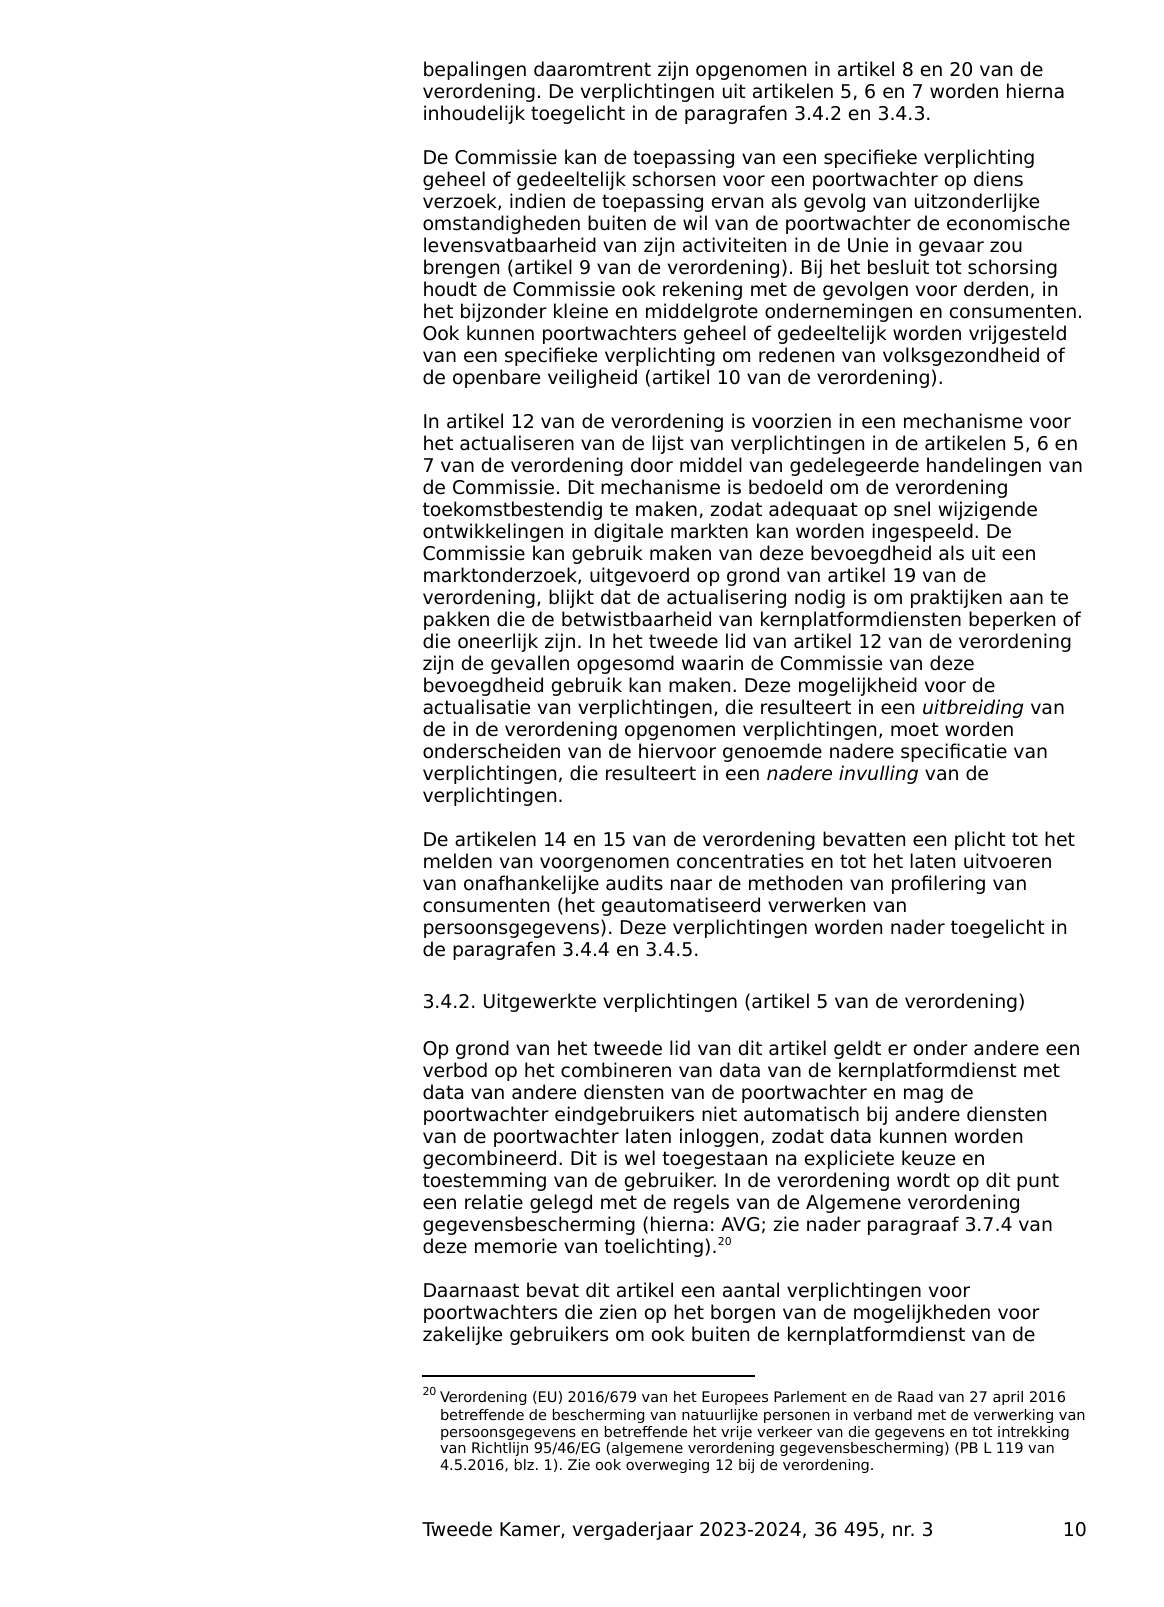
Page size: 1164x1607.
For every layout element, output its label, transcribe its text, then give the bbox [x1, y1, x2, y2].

text Verordening (EU) 2016/679 van het Europees Parlement en de Raad van 27 april 2016 betreffende de bescherming van natuurlijke personen in verband met de verwerking van persoonsgegevens en betreffende het vrije verkeer van die gegevens en tot intrekking van Richtlijn 95/46/EG (algemene verordening gegevensbescherming) (PB L 119 van 4.5.2016, blz. 1). Zie ook overweging 12 bij de verordening. [422, 1385, 1087, 1474]
text De artikelen 14 en 15 van de verordening bevatten een plicht tot het melden van voorgenomen concentraties en tot het laten uitvoeren van onafhankelijke audits naar de methoden van profilering van consumenten (het geautomatiseerd verwerken van persoonsgegevens). Deze verplichtingen worden nader toegelicht in de paragrafen 3.4.4 en 3.4.5. [422, 829, 1087, 961]
text De Commissie kan de toepassing van een specifieke verplichting geheel of gedeeltelijk schorsen voor een poortwachter op diens verzoek, indien de toepassing ervan als gevolg van uitzonderlijke omstandigheden buiten de wil van de poortwachter de economische levensvatbaarheid van zijn activiteiten in de Unie in gevaar zou brengen (artikel 9 van de verordening). Bij het besluit tot schorsing houdt de Commissie ook rekening met de gevolgen voor derden, in het bijzonder kleine en middelgrote ondernemingen en consumenten. Ook kunnen poortwachters geheel of gedeeltelijk worden vrijgesteld van een specifieke verplichting om redenen van volksgezondheid of de openbare veiligheid (artikel 10 van de verordening). [422, 147, 1087, 389]
text bepalingen daaromtrent zijn opgenomen in artikel 8 en 20 van de verordening. De verplichtingen uit artikelen 5, 6 en 7 worden hierna inhoudelijk toegelicht in de paragrafen 3.4.2 en 3.4.3. [422, 59, 1087, 125]
text In artikel 12 van de verordening is voorzien in een mechanisme voor het actualiseren van de lijst van verplichtingen in de artikelen 5, 6 en 7 van de verordening door middel van gedelegeerde handelingen van de Commissie. Dit mechanisme is bedoeld om de verordening toekomstbestendig te maken, zodat adequaat op snel wijzigende ontwikkelingen in digitale markten kan worden ingespeeld. De Commissie kan gebruik maken van deze bevoegdheid als uit een marktonderzoek, uitgevoerd op grond van artikel 19 van de verordening, blijkt dat de actualisering nodig is om praktijken aan te pakken die de betwistbaarheid van kernplatformdiensten beperken of die oneerlijk zijn. In het tweede lid van artikel 12 van de verordening zijn de gevallen opgesomd waarin de Commissie van deze bevoegdheid gebruik kan maken. Deze mogelijkheid voor de actualisatie van verplichtingen, die resulteert in een uitbreiding van de in de verordening opgenomen verplichtingen, moet worden onderscheiden van de hiervoor genoemde nadere specificatie van verplichtingen, die resulteert in een nadere invulling van de verplichtingen. [422, 411, 1087, 807]
text Daarnaast bevat dit artikel een aantal verplichtingen voor poortwachters die zien op het borgen van de mogelijkheden voor zakelijke gebruikers om ook buiten de kernplatformdienst van de [422, 1280, 1087, 1346]
subtitle 3.4.2. Uitgewerkte verplichtingen (artikel 5 van de verordening) [422, 991, 1087, 1013]
text Op grond van het tweede lid van dit artikel geldt er onder andere een verbod op het combineren van data van de kernplatformdienst met data van andere diensten van de poortwachter en mag de poortwachter eindgebruikers niet automatisch bij andere diensten van de poortwachter laten inloggen, zodat data kunnen worden gecombineerd. Dit is wel toegestaan na expliciete keuze en toestemming van de gebruiker. In de verordening wordt op dit punt een relatie gelegd met de regels van de Algemene verordening gegevensbescherming (hierna: AVG; zie nader paragraaf 3.7.4 van deze memorie van toelichting). [422, 1038, 1087, 1258]
